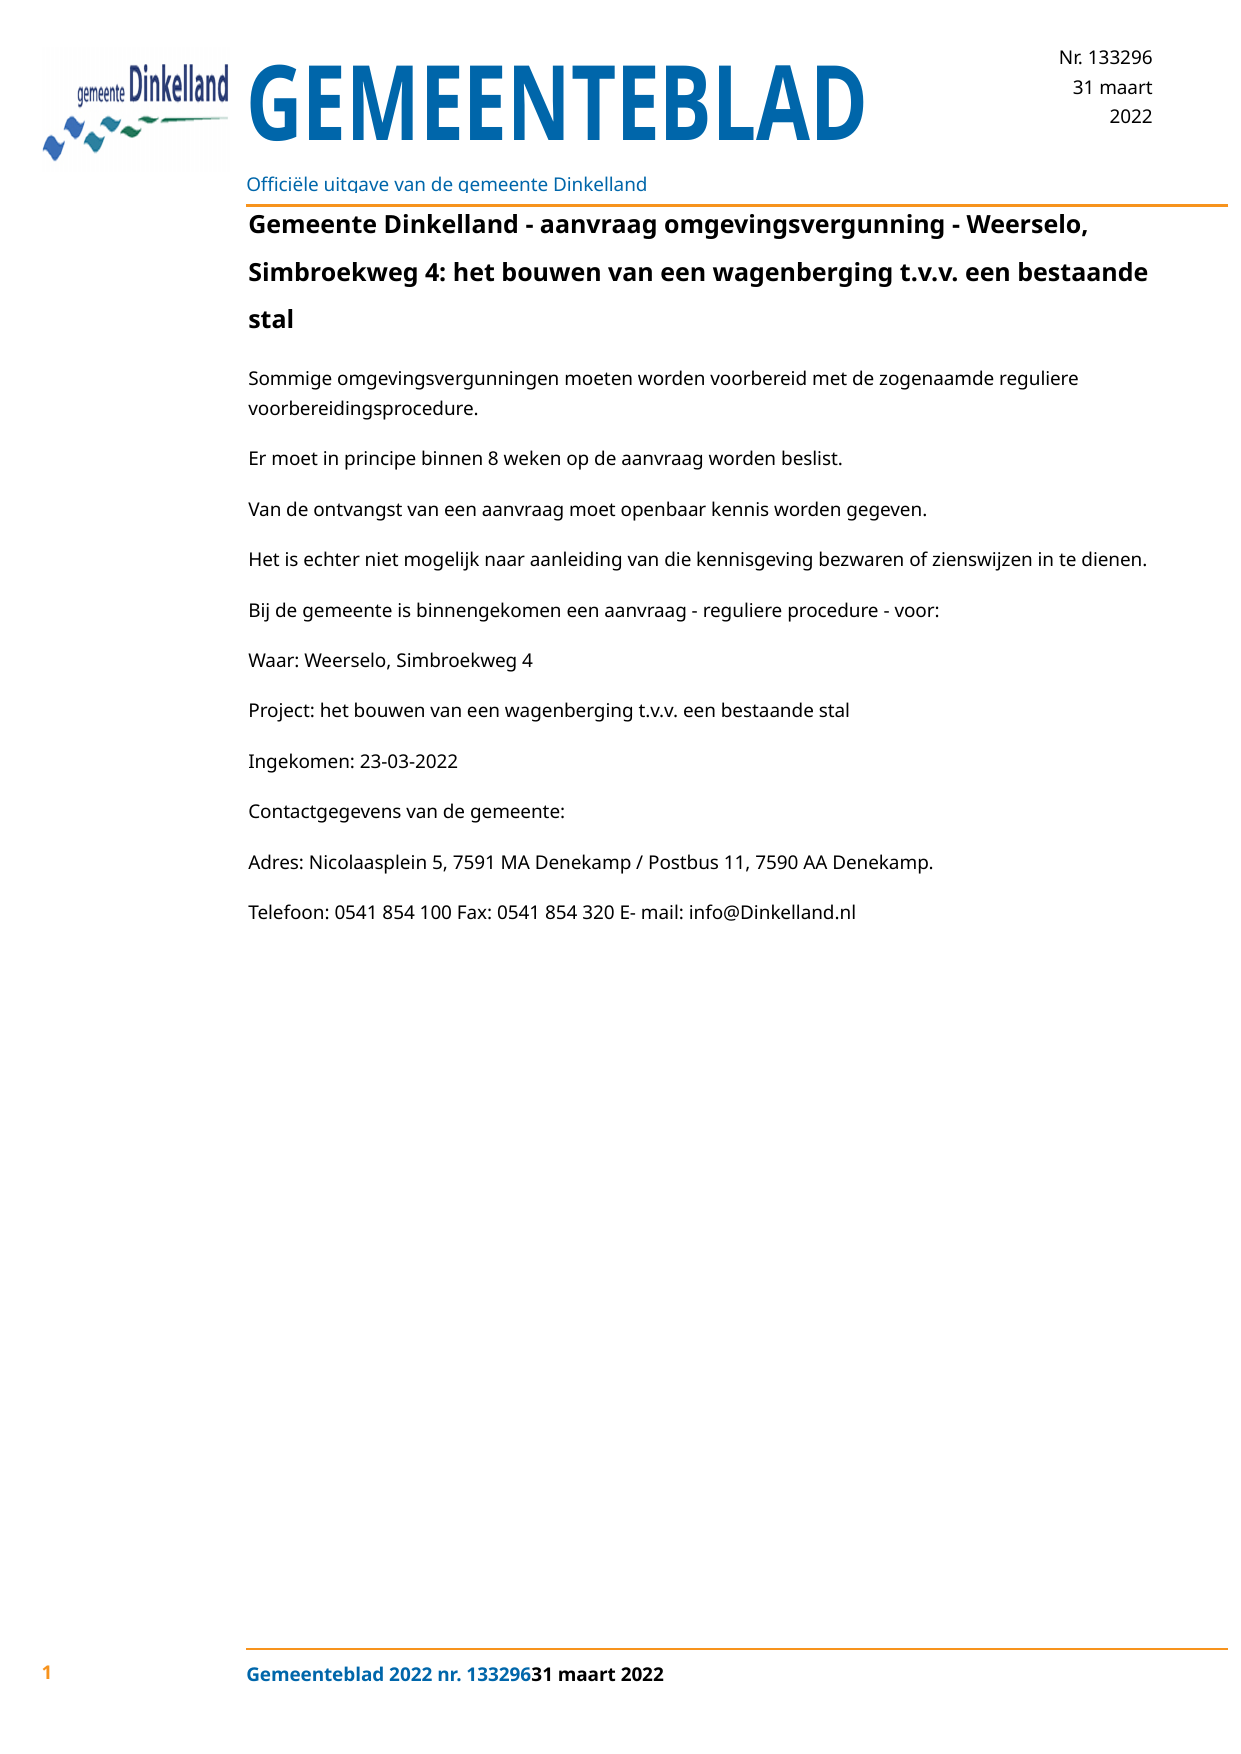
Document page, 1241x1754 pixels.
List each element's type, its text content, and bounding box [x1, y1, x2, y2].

text Contactgegevens van de gemeente: [248, 798, 1152, 824]
text Bij de gemeente is binnengekomen een aanvraag - reguliere procedure - voor: [248, 597, 1152, 622]
text Sommige omgevingsvergunningen moeten worden voorbereid met de zogenaamde reguliere voorbereidingsprocedure. [248, 366, 1152, 421]
text Het is echter niet mogelijk naar aanleiding van die kennisgeving bezwaren of zienswijzen in te dienen. [248, 546, 1152, 572]
text Telefoon: 0541 854 100 Fax: 0541 854 320 E- mail: info@Dinkelland.nl [248, 899, 1152, 925]
text Ingekomen: 23-03-2022 [248, 748, 1152, 774]
text Project: het bouwen van een wagenberging t.v.v. een bestaande stal [248, 698, 1152, 723]
picture [41, 47, 231, 172]
text Adres: Nicolaasplein 5, 7591 MA Denekamp / Postbus 11, 7590 AA Denekamp. [248, 849, 1152, 874]
text Er moet in principe binnen 8 weken op de aanvraag worden beslist. [248, 446, 1152, 471]
text Van de ontvangst van een aanvraag moet openbaar kennis worden gegeven. [248, 496, 1152, 522]
text Gemeente Dinkelland - aanvraag omgevingsvergunning - Weerselo, Simbroekweg 4: het bouwen van een wagenberging t.v.v. een bestaande stal [248, 207, 1152, 336]
text Waar: Weerselo, Simbroekweg 4 [248, 647, 1152, 673]
